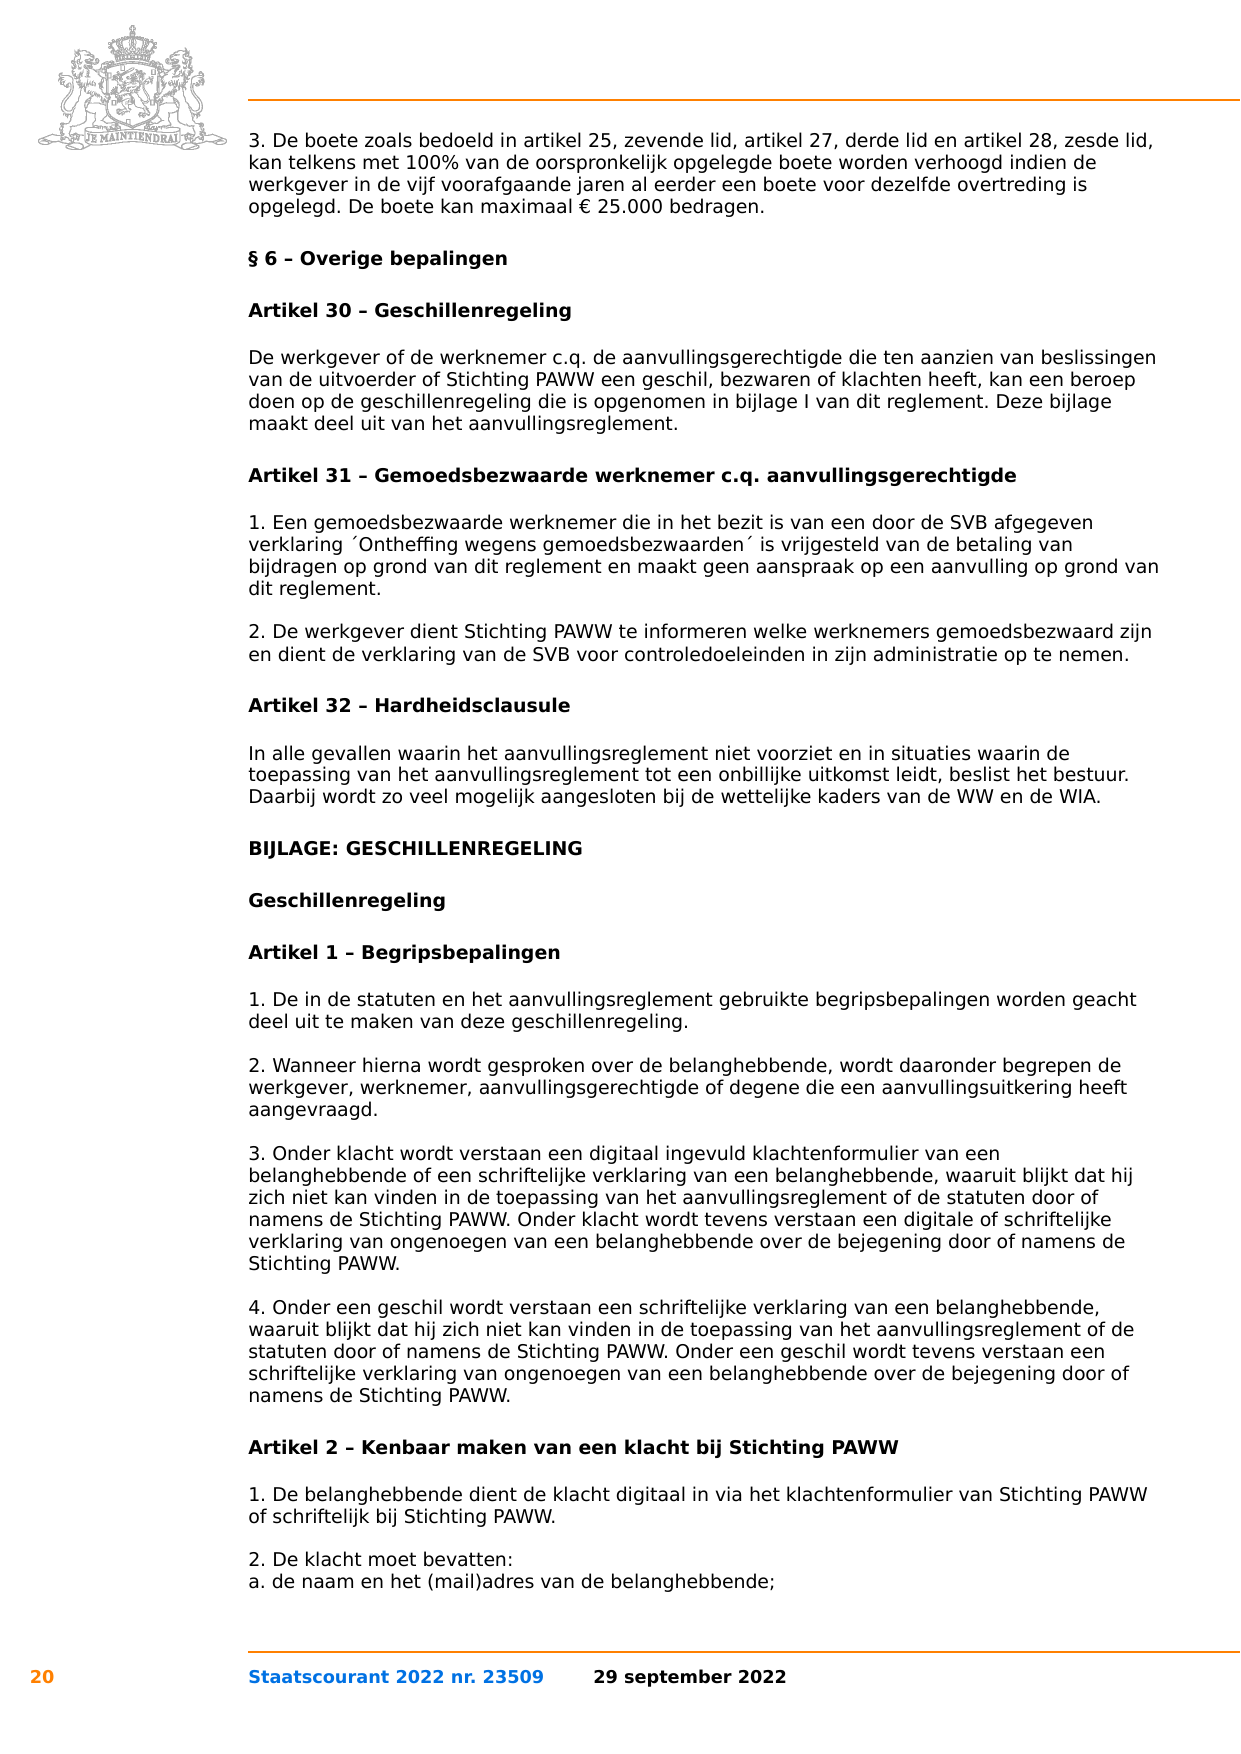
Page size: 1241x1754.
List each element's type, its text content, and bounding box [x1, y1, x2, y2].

subtitle Artikel 32 – Hardheidsclausule [248, 695, 1163, 717]
text 3. De boete zoals bedoeld in artikel 25, zevende lid, artikel 27, derde lid en artikel 28, zesde lid, kan telkens met 100% van de oorspronkelijk opgelegde boete worden verhoogd indien de werkgever in de vijf voorafgaande jaren al eerder een boete voor dezelfde overtreding is opgelegd. De boete kan maximaal € 25.000 bedragen. [248, 130, 1163, 218]
subtitle Artikel 1 – Begripsbepalingen [248, 942, 1163, 964]
text a. de naam en het (mail)adres van de belanghebbende; [248, 1571, 1163, 1593]
text 1. De in de statuten en het aanvullingsreglement gebruikte begripsbepalingen worden geacht deel uit te maken van deze geschillenregeling. [248, 989, 1163, 1033]
text In alle gevallen waarin het aanvullingsreglement niet voorziet en in situaties waarin de toepassing van het aanvullingsreglement tot een onbillijke uitkomst leidt, beslist het bestuur. Daarbij wordt zo veel mogelijk aangesloten bij de wettelijke kaders van de WW en de WIA. [248, 742, 1163, 808]
subtitle Artikel 2 – Kenbaar maken van een klacht bij Stichting PAWW [248, 1437, 1163, 1458]
text 2. Wanneer hierna wordt gesproken over de belanghebbende, wordt daaronder begrepen de werkgever, werknemer, aanvullingsgerechtigde of degene die een aanvullingsuitkering heeft aangevraagd. [248, 1055, 1163, 1121]
picture [38, 25, 227, 150]
text 4. Onder een geschil wordt verstaan een schriftelijke verklaring van een belanghebbende, waaruit blijkt dat hij zich niet kan vinden in de toepassing van het aanvullingsreglement of de statuten door of namens de Stichting PAWW. Onder een geschil wordt tevens verstaan een schriftelijke verklaring van ongenoegen van een belanghebbende over de bejegening door of namens de Stichting PAWW. [248, 1297, 1163, 1407]
text 1. De belanghebbende dient de klacht digitaal in via het klachtenformulier van Stichting PAWW of schriftelijk bij Stichting PAWW. [248, 1483, 1163, 1527]
subtitle BIJLAGE: GESCHILLENREGELING [248, 838, 1163, 860]
text 1. Een gemoedsbezwaarde werknemer die in het bezit is van een door de SVB afgegeven verklaring ´Ontheffing wegens gemoedsbezwaarden´ is vrijgesteld van de betaling van bijdragen op grond van dit reglement en maakt geen aanspraak op een aanvulling op grond van dit reglement. [248, 512, 1163, 599]
subtitle Artikel 31 – Gemoedsbezwaarde werknemer c.q. aanvullingsgerechtigde [248, 465, 1163, 487]
subtitle Geschillenregeling [248, 890, 1163, 912]
subtitle § 6 – Overige bepalingen [248, 248, 1163, 270]
text 2. De werkgever dient Stichting PAWW te informeren welke werknemers gemoedsbezwaard zijn en dient de verklaring van de SVB voor controledoeleinden in zijn administratie op te nemen. [248, 621, 1163, 665]
text De werkgever of de werknemer c.q. de aanvullingsgerechtigde die ten aanzien van beslissingen van de uitvoerder of Stichting PAWW een geschil, bezwaren of klachten heeft, kan een beroep doen op de geschillenregeling die is opgenomen in bijlage I van dit reglement. Deze bijlage maakt deel uit van het aanvullingsreglement. [248, 347, 1163, 435]
text 2. De klacht moet bevatten: [248, 1549, 1163, 1571]
subtitle Artikel 30 – Geschillenregeling [248, 300, 1163, 322]
text 3. Onder klacht wordt verstaan een digitaal ingevuld klachtenformulier van een belanghebbende of een schriftelijke verklaring van een belanghebbende, waaruit blijkt dat hij zich niet kan vinden in de toepassing van het aanvullingsreglement of de statuten door of namens de Stichting PAWW. Onder klacht wordt tevens verstaan een digitale of schriftelijke verklaring van ongenoegen van een belanghebbende over de bejegening door of namens de Stichting PAWW. [248, 1143, 1163, 1275]
